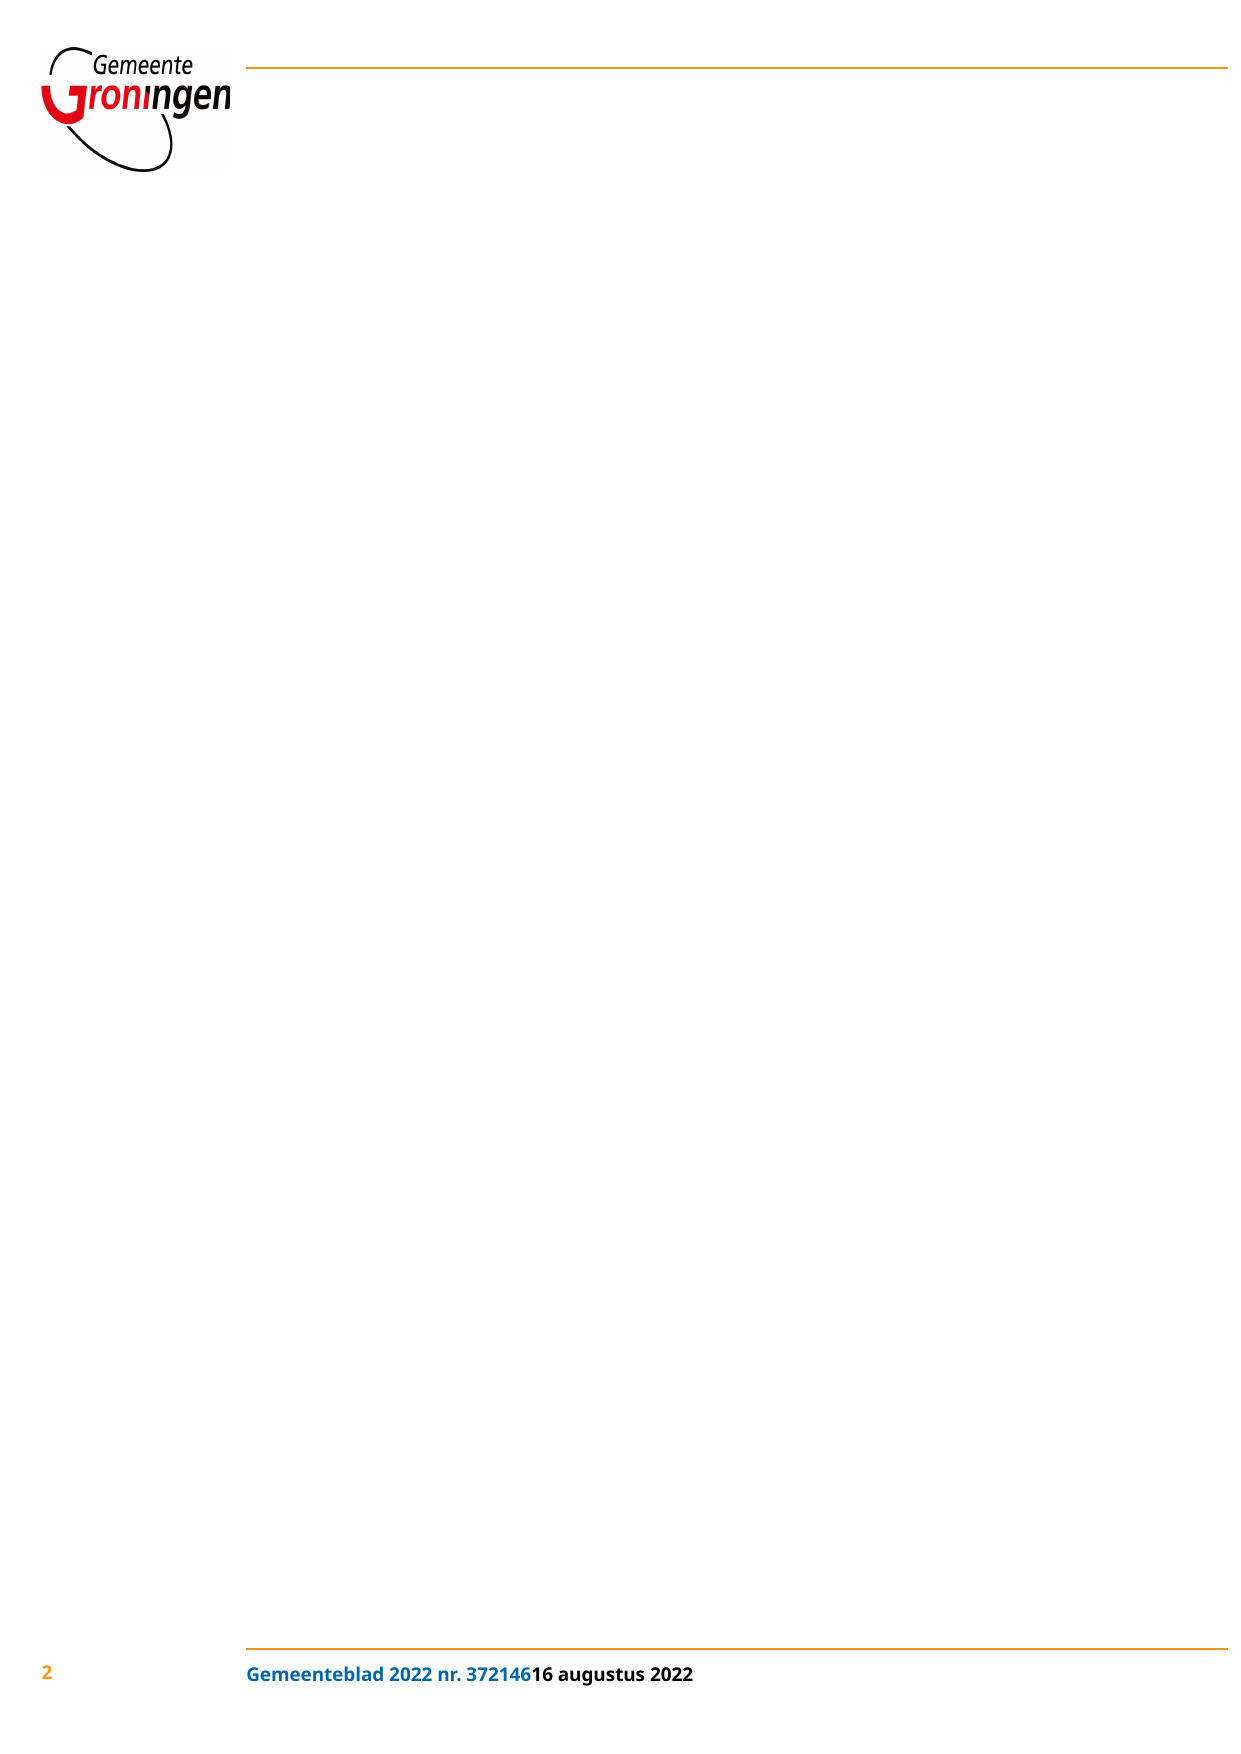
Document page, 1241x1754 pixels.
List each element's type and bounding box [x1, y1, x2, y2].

picture [41, 47, 231, 172]
